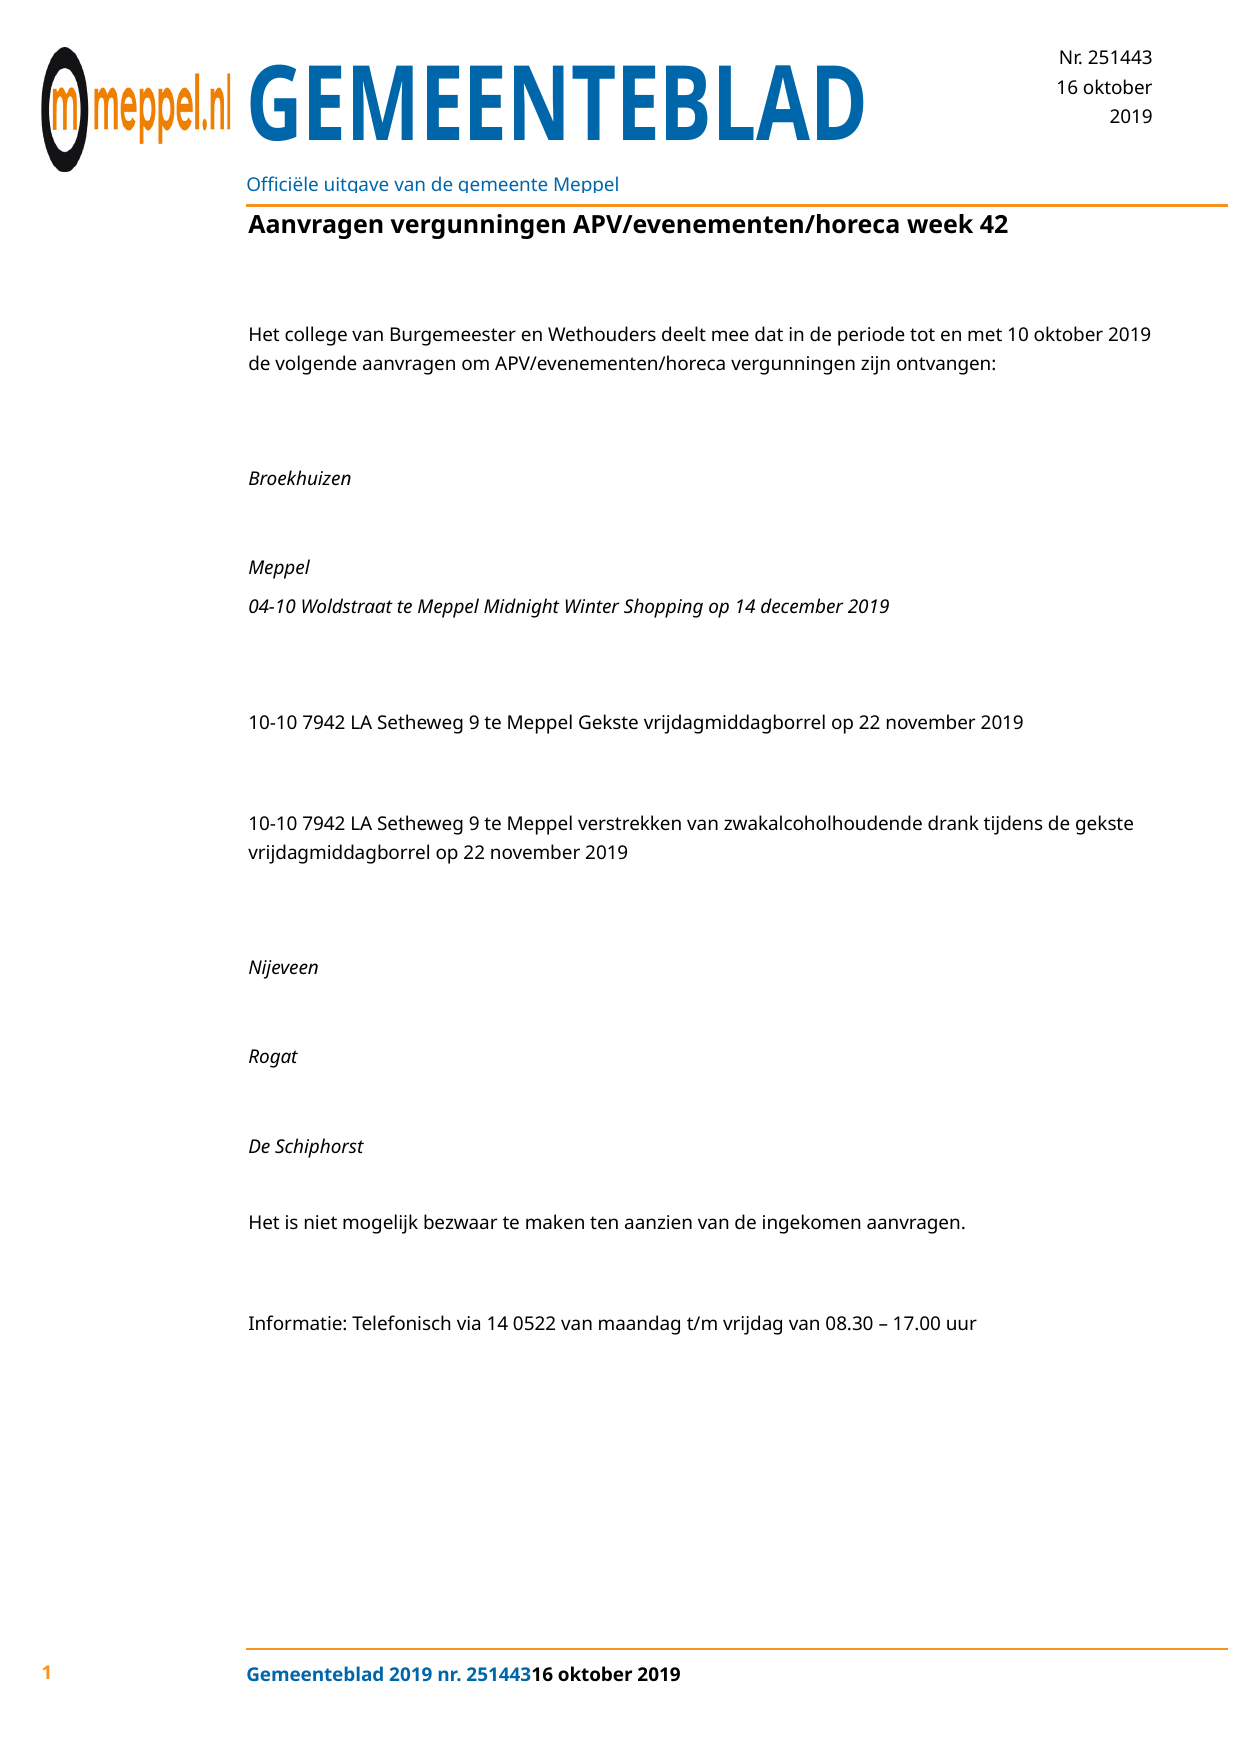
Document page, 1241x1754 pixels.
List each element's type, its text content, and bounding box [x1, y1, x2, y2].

text De Schiphorst [248, 1133, 1152, 1159]
text Broekhuizen [248, 465, 1152, 490]
text Het is niet mogelijk bezwaar te maken ten aanzien van de ingekomen aanvragen. [248, 1209, 1152, 1235]
text 10-10 7942 LA Setheweg 9 te Meppel Gekste vrijdagmiddagborrel op 22 november 2019 [248, 709, 1152, 735]
text 10-10 7942 LA Setheweg 9 te Meppel verstrekken van zwakalcoholhoudende drank tijdens de gekste vrijdagmiddagborrel op 22 november 2019 [248, 810, 1152, 865]
text Aanvragen vergunningen APV/evenementen/horeca week 42 [248, 207, 1152, 241]
text Meppel [248, 554, 1152, 580]
text 04-10 Woldstraat te Meppel Midnight Winter Shopping op 14 december 2019 [248, 594, 1152, 619]
text Nijeveen [248, 954, 1152, 979]
picture [41, 47, 231, 172]
text Informatie: Telefonisch via 14 0522 van maandag t/m vrijdag van 08.30 – 17.00 uur [248, 1310, 1152, 1336]
text Rogat [248, 1043, 1152, 1069]
text Het college van Burgemeester en Wethouders deelt mee dat in de periode tot en met 10 oktober 2019 de volgende aanvragen om APV/evenementen/horeca vergunningen zijn ontvangen: [248, 321, 1152, 376]
